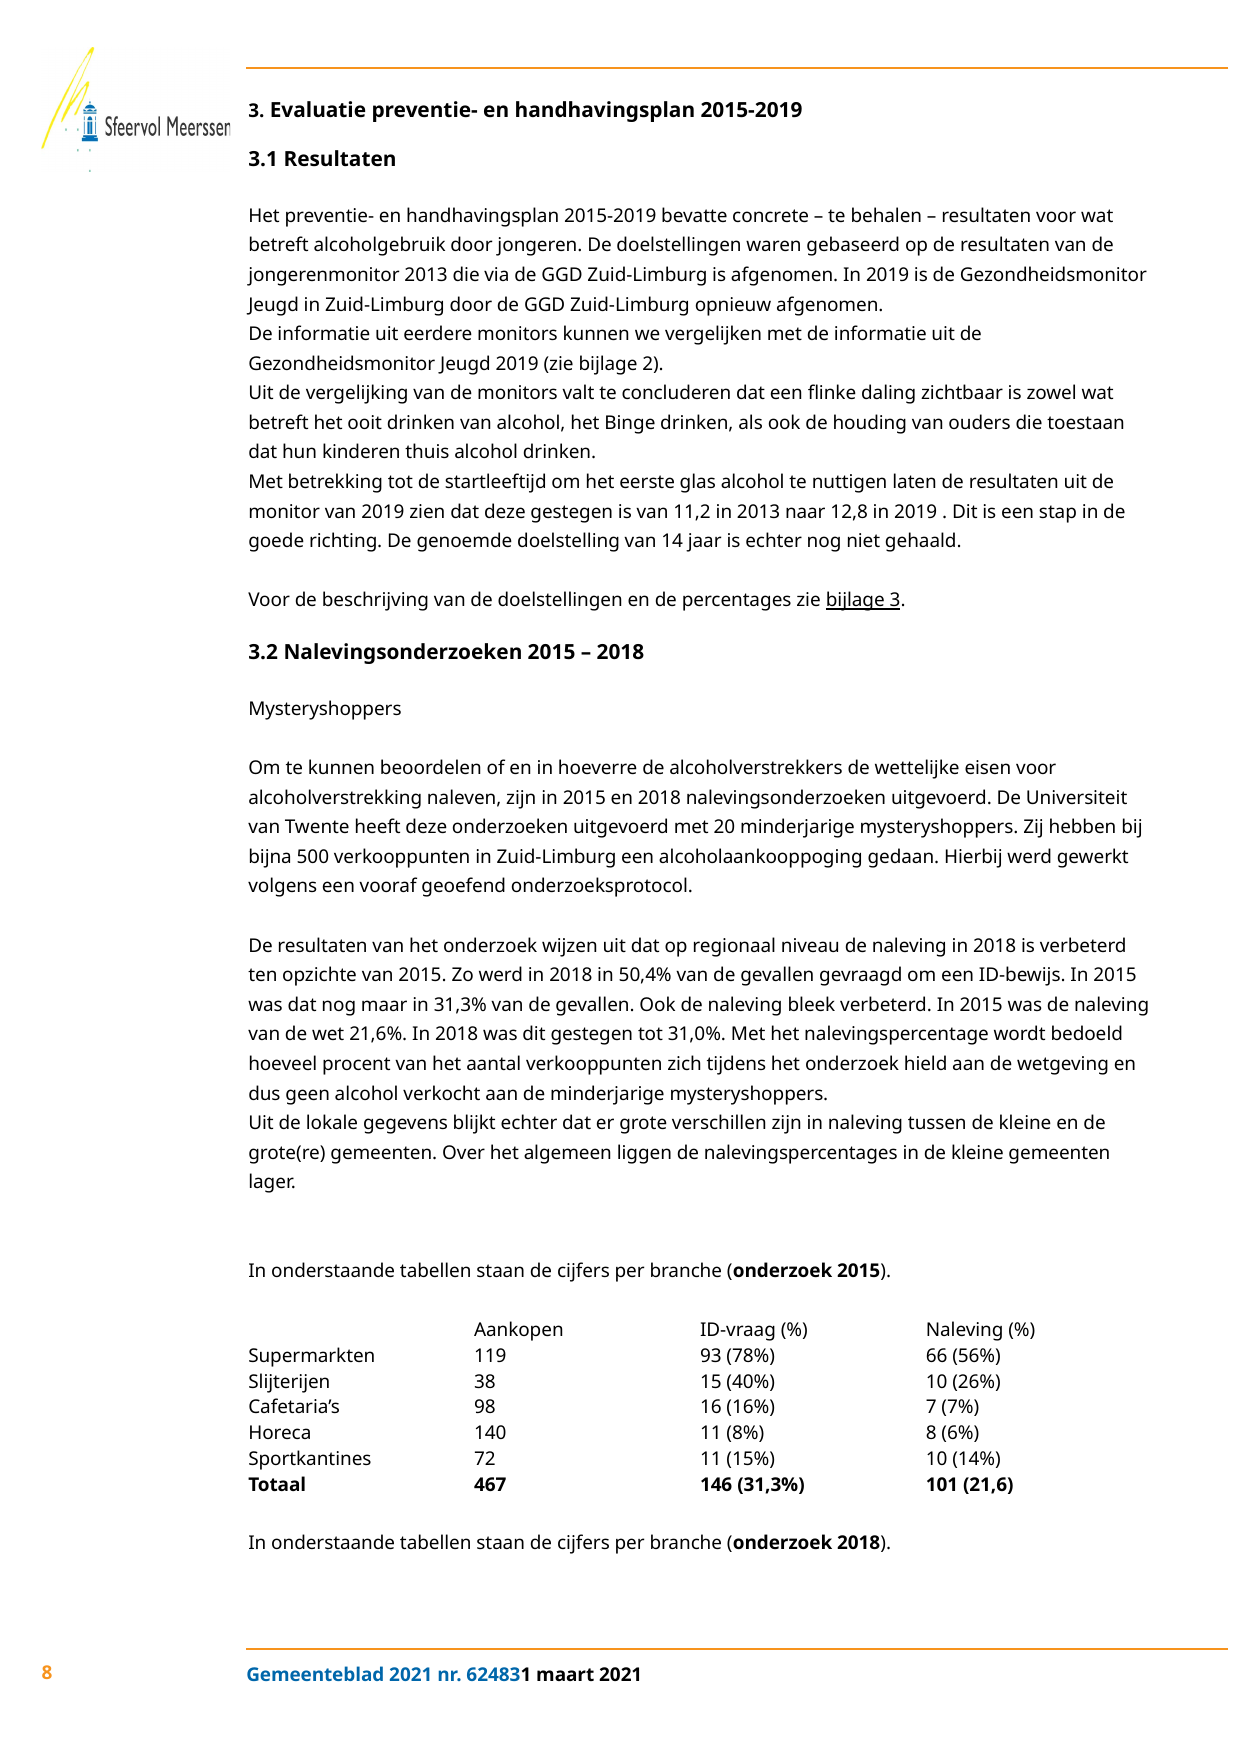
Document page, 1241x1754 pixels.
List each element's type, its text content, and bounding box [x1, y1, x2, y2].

table_cell 11 (15%) [700, 1445, 926, 1471]
table_cell 72 [474, 1445, 700, 1471]
table_cell 467 [474, 1471, 700, 1497]
table_cell 93 (78%) [700, 1342, 926, 1368]
table_header [248, 1316, 474, 1342]
table_cell 7 (7%) [926, 1394, 1152, 1419]
text Uit de vergelijking van de monitors valt te concluderen dat een flinke daling zichtbaar is zowel wat betreft het ooit drinken van alcohol, het Binge drinken, als ook de houding van ouders die toestaan dat hun kinderen thuis alcohol drinken. [248, 379, 1152, 464]
table_cell Totaal [248, 1471, 474, 1497]
table_cell 38 [474, 1368, 700, 1394]
text 3. Evaluatie preventie- en handhavingsplan 2015-2019 [248, 95, 1152, 123]
text Het preventie- en handhavingsplan 2015-2019 bevatte concrete – te behalen – resultaten voor wat betreft alcoholgebruik door jongeren. De doelstellingen waren gebaseerd op de resultaten van de jongerenmonitor 2013 die via de GGD Zuid-Limburg is afgenomen. In 2019 is de Gezondheidsmonitor Jeugd in Zuid-Limburg door de GGD Zuid-Limburg opnieuw afgenomen. [248, 202, 1152, 317]
table_cell Supermarkten [248, 1342, 474, 1368]
text Met betrekking tot de startleeftijd om het eerste glas alcohol te nuttigen laten de resultaten uit de monitor van 2019 zien dat deze gestegen is van 11,2 in 2013 naar 12,8 in 2019 . Dit is een stap in de goede richting. De genoemde doelstelling van 14 jaar is echter nog niet gehaald. [248, 468, 1152, 553]
table_cell 8 (6%) [926, 1419, 1152, 1445]
table_header Naleving (%) [926, 1316, 1152, 1342]
table_cell Slijterijen [248, 1368, 474, 1394]
table_cell 140 [474, 1419, 700, 1445]
text Voor de beschrijving van de doelstellingen en de percentages zie bijlage 3. [248, 587, 1152, 612]
table_cell 16 (16%) [700, 1394, 926, 1419]
text 3.1 Resultaten [248, 144, 1152, 172]
table_cell 119 [474, 1342, 700, 1368]
table_cell Sportkantines [248, 1445, 474, 1471]
table_cell 98 [474, 1394, 700, 1419]
table_cell 10 (14%) [926, 1445, 1152, 1471]
table_cell 15 (40%) [700, 1368, 926, 1394]
table_cell 11 (8%) [700, 1419, 926, 1445]
table_cell Cafetaria’s [248, 1394, 474, 1419]
table_cell 66 (56%) [926, 1342, 1152, 1368]
picture [41, 47, 231, 172]
table_header ID-vraag (%) [700, 1316, 926, 1342]
table_cell 101 (21,6) [926, 1471, 1152, 1497]
table_cell 146 (31,3%) [700, 1471, 926, 1497]
table_cell Horeca [248, 1419, 474, 1445]
text De resultaten van het onderzoek wijzen uit dat op regionaal niveau de naleving in 2018 is verbeterd ten opzichte van 2015. Zo werd in 2018 in 50,4% van de gevallen gevraagd om een ID-bewijs. In 2015 was dat nog maar in 31,3% van de gevallen. Ook de naleving bleek verbeterd. In 2015 was de naleving van de wet 21,6%. In 2018 was dit gestegen tot 31,0%. Met het nalevingspercentage wordt bedoeld hoeveel procent van het aantal verkooppunten zich tijdens het onderzoek hield aan de wetgeving en dus geen alcohol verkocht aan de minderjarige mysteryshoppers. [248, 932, 1152, 1105]
text In onderstaande tabellen staan de cijfers per branche (onderzoek 2018). [248, 1529, 1152, 1555]
table_header Aankopen [474, 1316, 700, 1342]
table_cell 10 (26%) [926, 1368, 1152, 1394]
text Om te kunnen beoordelen of en in hoeverre de alcoholverstrekkers de wettelijke eisen voor alcoholverstrekking naleven, zijn in 2015 en 2018 nalevingsonderzoeken uitgevoerd. De Universiteit van Twente heeft deze onderzoeken uitgevoerd met 20 minderjarige mysteryshoppers. Zij hebben bij bijna 500 verkooppunten in Zuid-Limburg een alcoholaankooppoging gedaan. Hierbij werd gewerkt volgens een vooraf geoefend onderzoeksprotocol. [248, 754, 1152, 898]
text In onderstaande tabellen staan de cijfers per branche (onderzoek 2015). [248, 1257, 1152, 1283]
text De informatie uit eerdere monitors kunnen we vergelijken met de informatie uit de Gezondheidsmonitor Jeugd 2019 (zie bijlage 2). [248, 320, 1152, 376]
text Uit de lokale gegevens blijkt echter dat er grote verschillen zijn in naleving tussen de kleine en de grote(re) gemeenten. Over het algemeen liggen de nalevingspercentages in de kleine gemeenten lager. [248, 1109, 1152, 1194]
text Mysteryshoppers [248, 695, 1152, 721]
text 3.2 Nalevingsonderzoeken 2015 – 2018 [248, 637, 1152, 666]
